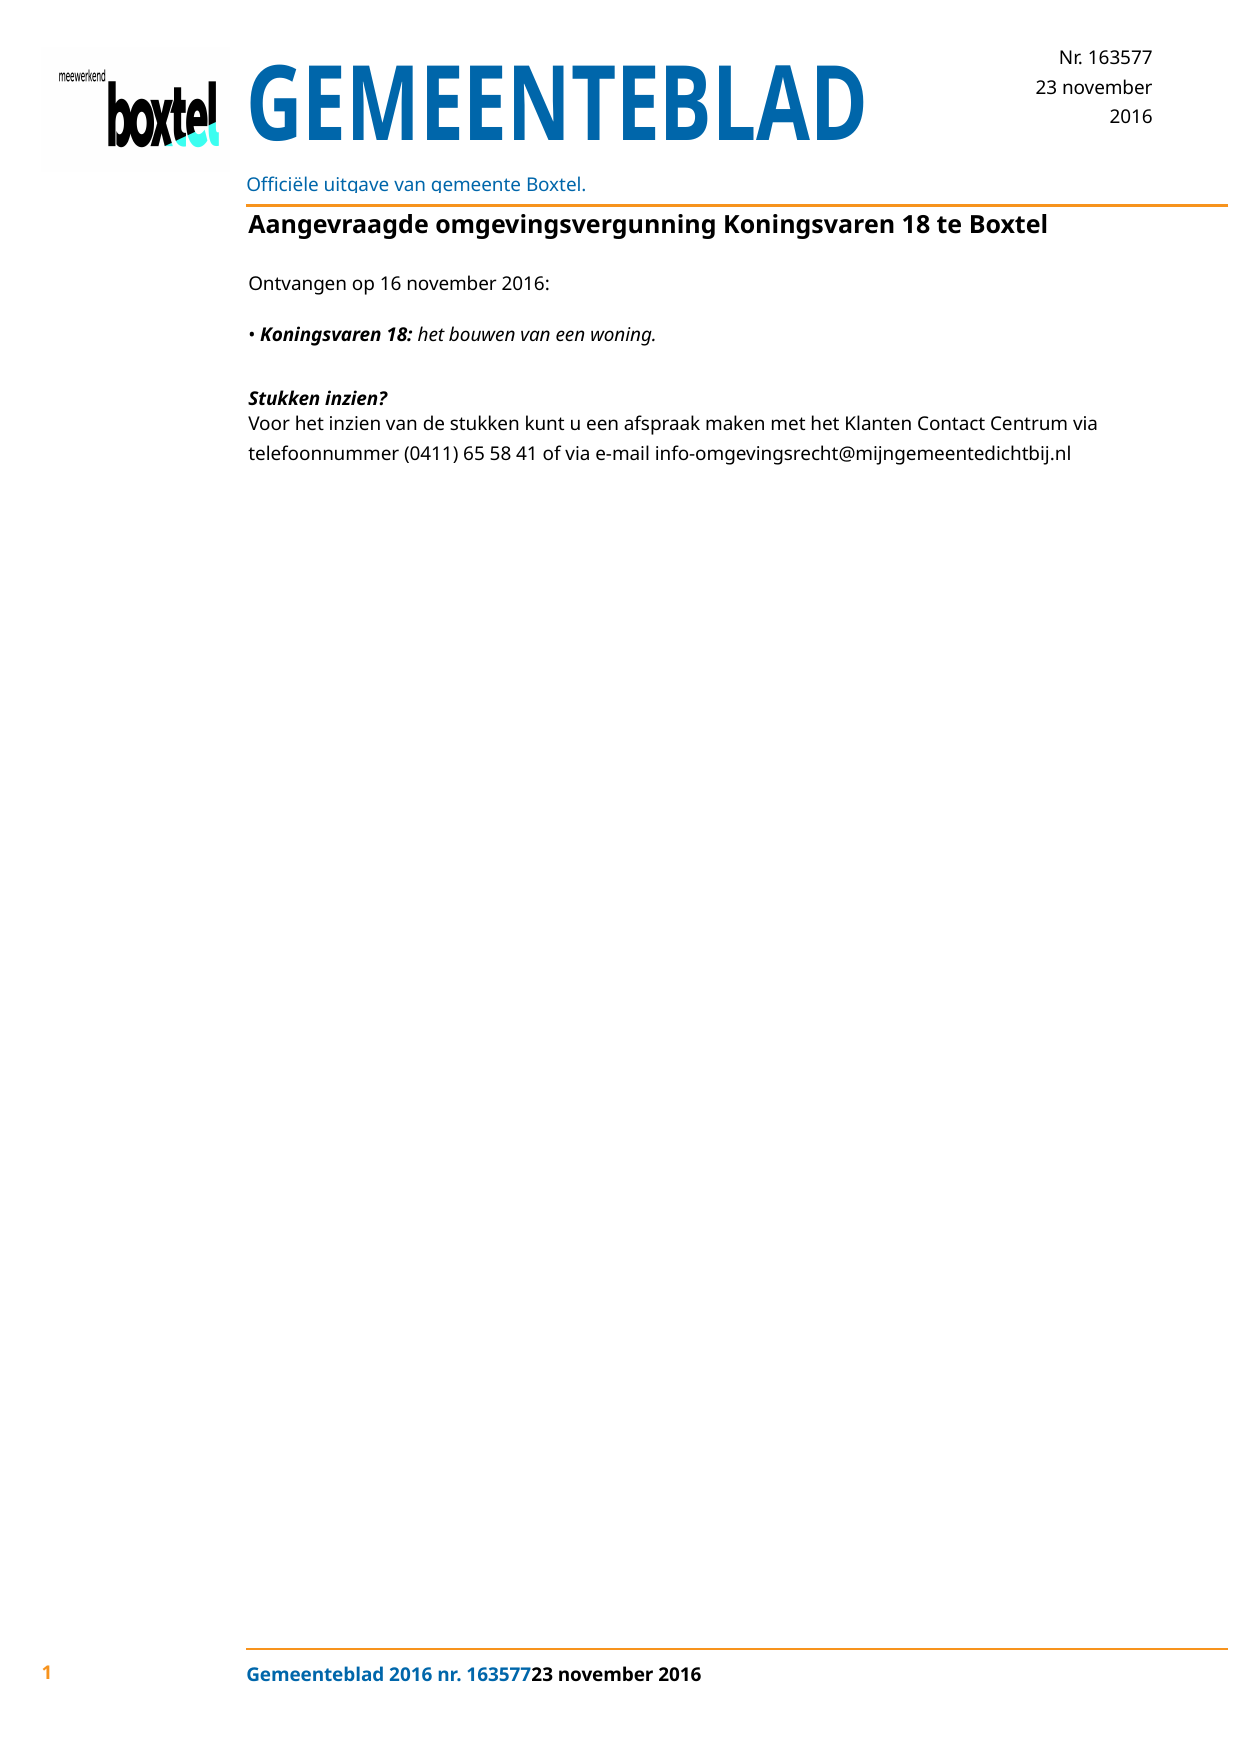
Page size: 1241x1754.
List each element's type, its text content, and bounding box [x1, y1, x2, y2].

text Ontvangen op 16 november 2016: [248, 270, 1152, 296]
text Aangevraagde omgevingsvergunning Koningsvaren 18 te Boxtel [248, 207, 1152, 241]
text • Koningsvaren 18: het bouwen van een woning. [248, 321, 1152, 346]
text Stukken inzien? [248, 385, 1152, 410]
picture [41, 47, 231, 172]
text Voor het inzien van de stukken kunt u een afspraak maken met het Klanten Contact Centrum via telefoonnummer (0411) 65 58 41 of via e-mail info-omgevingsrecht@mijngemeentedichtbij.nl [248, 410, 1152, 466]
